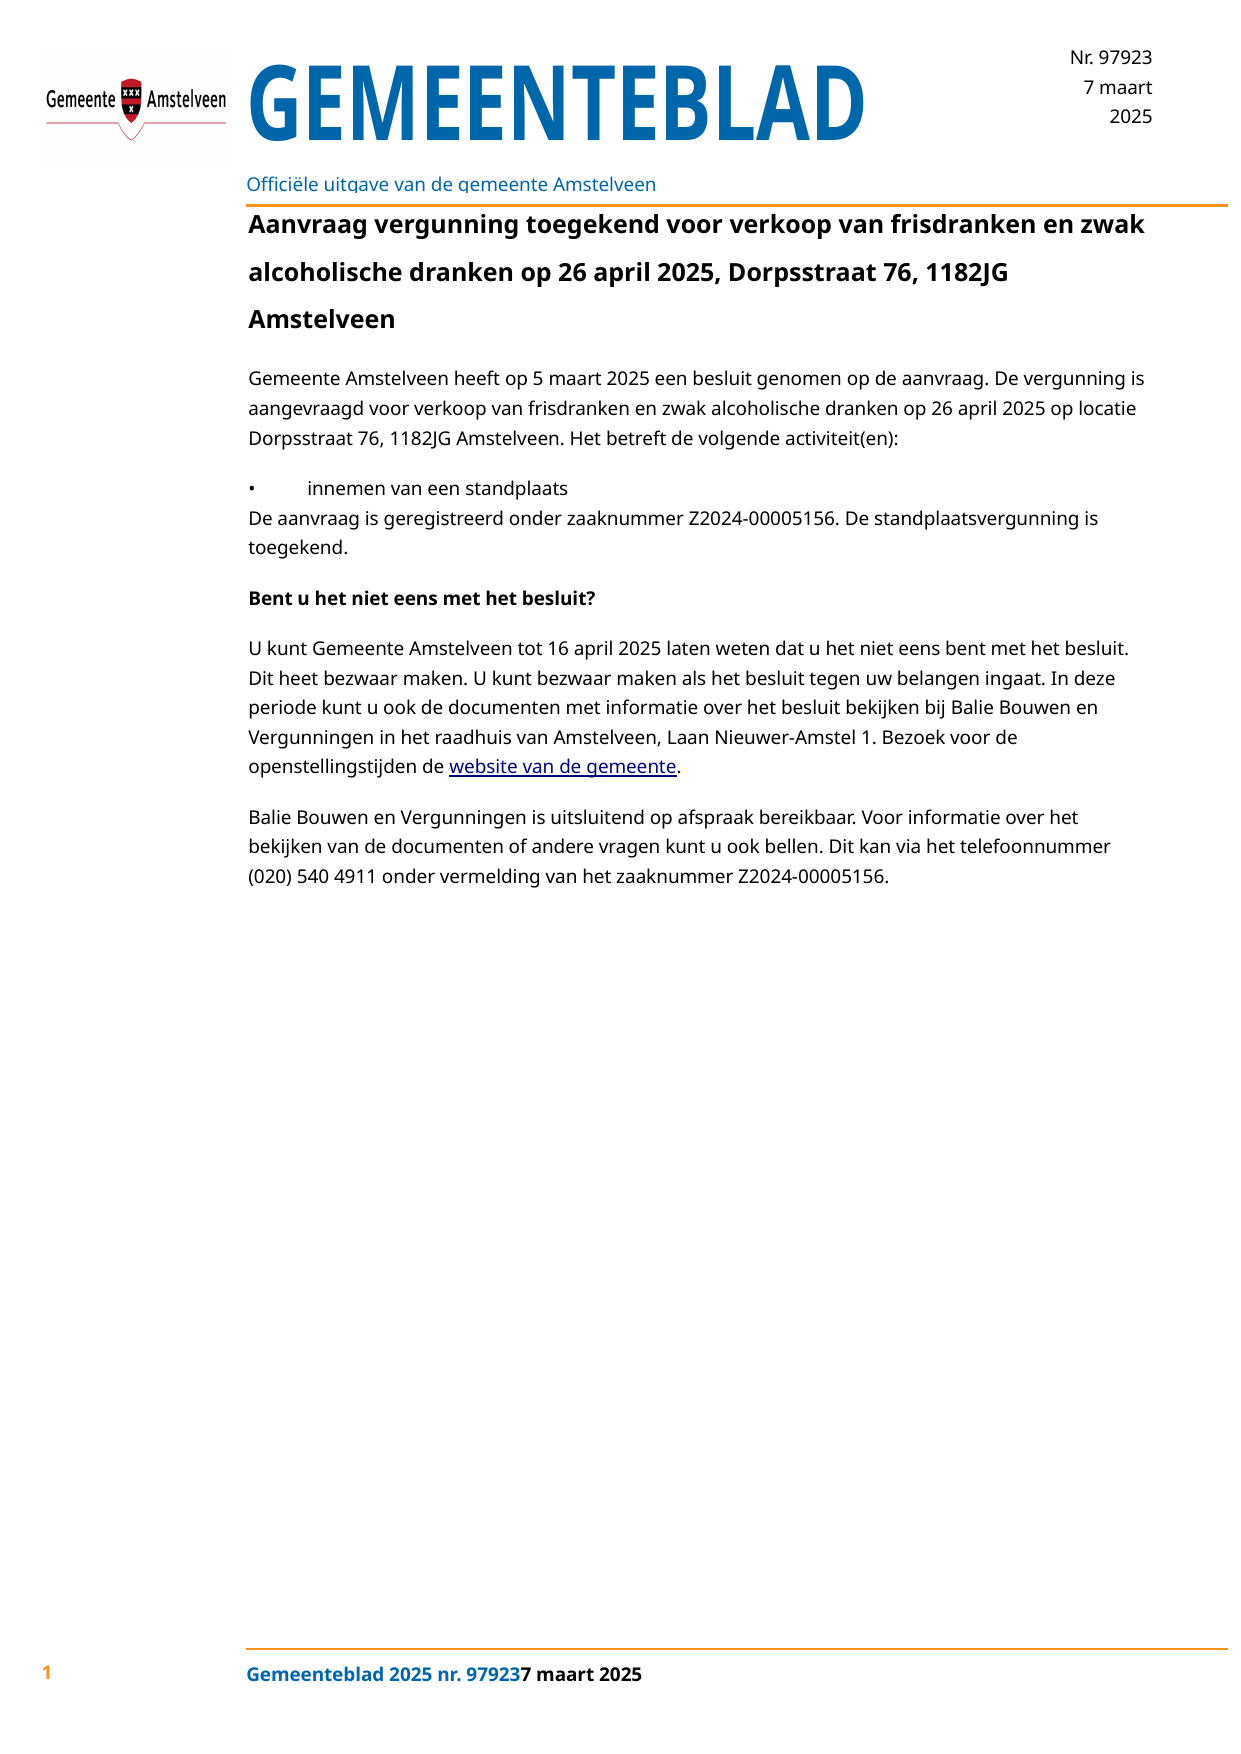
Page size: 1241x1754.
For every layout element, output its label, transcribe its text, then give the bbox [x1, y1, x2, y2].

text Bent u het niet eens met het besluit? [248, 585, 1152, 610]
text U kunt Gemeente Amstelveen tot 16 april 2025 laten weten dat u het niet eens bent met het besluit. Dit heet bezwaar maken. U kunt bezwaar maken als het besluit tegen uw belangen ingaat. In deze periode kunt u ook de documenten met informatie over het besluit bekijken bij Balie Bouwen en Vergunningen in het raadhuis van Amstelveen, Laan Nieuwer-Amstel 1. Bezoek voor de openstellingstijden de website van de gemeente. [248, 635, 1152, 779]
text Gemeente Amstelveen heeft op 5 maart 2025 een besluit genomen op de aanvraag. De vergunning is aangevraagd voor verkoop van frisdranken en zwak alcoholische dranken op 26 april 2025 op locatie Dorpsstraat 76, 1182JG Amstelveen. Het betreft de volgende activiteit(en): [248, 366, 1152, 450]
text Aanvraag vergunning toegekend voor verkoop van frisdranken en zwak alcoholische dranken op 26 april 2025, Dorpsstraat 76, 1182JG Amstelveen [248, 207, 1152, 336]
text De aanvraag is geregistreerd onder zaaknummer Z2024-00005156. De standplaatsvergunning is toegekend. [248, 505, 1152, 560]
text Balie Bouwen en Vergunningen is uitsluitend op afspraak bereikbaar. Voor informatie over het bekijken van de documenten of andere vragen kunt u ook bellen. Dit kan via het telefoonnummer (020) 540 4911 onder vermelding van het zaaknummer Z2024-00005156. [248, 804, 1152, 889]
list innemen van een standplaats [248, 475, 1152, 501]
picture [41, 47, 231, 172]
